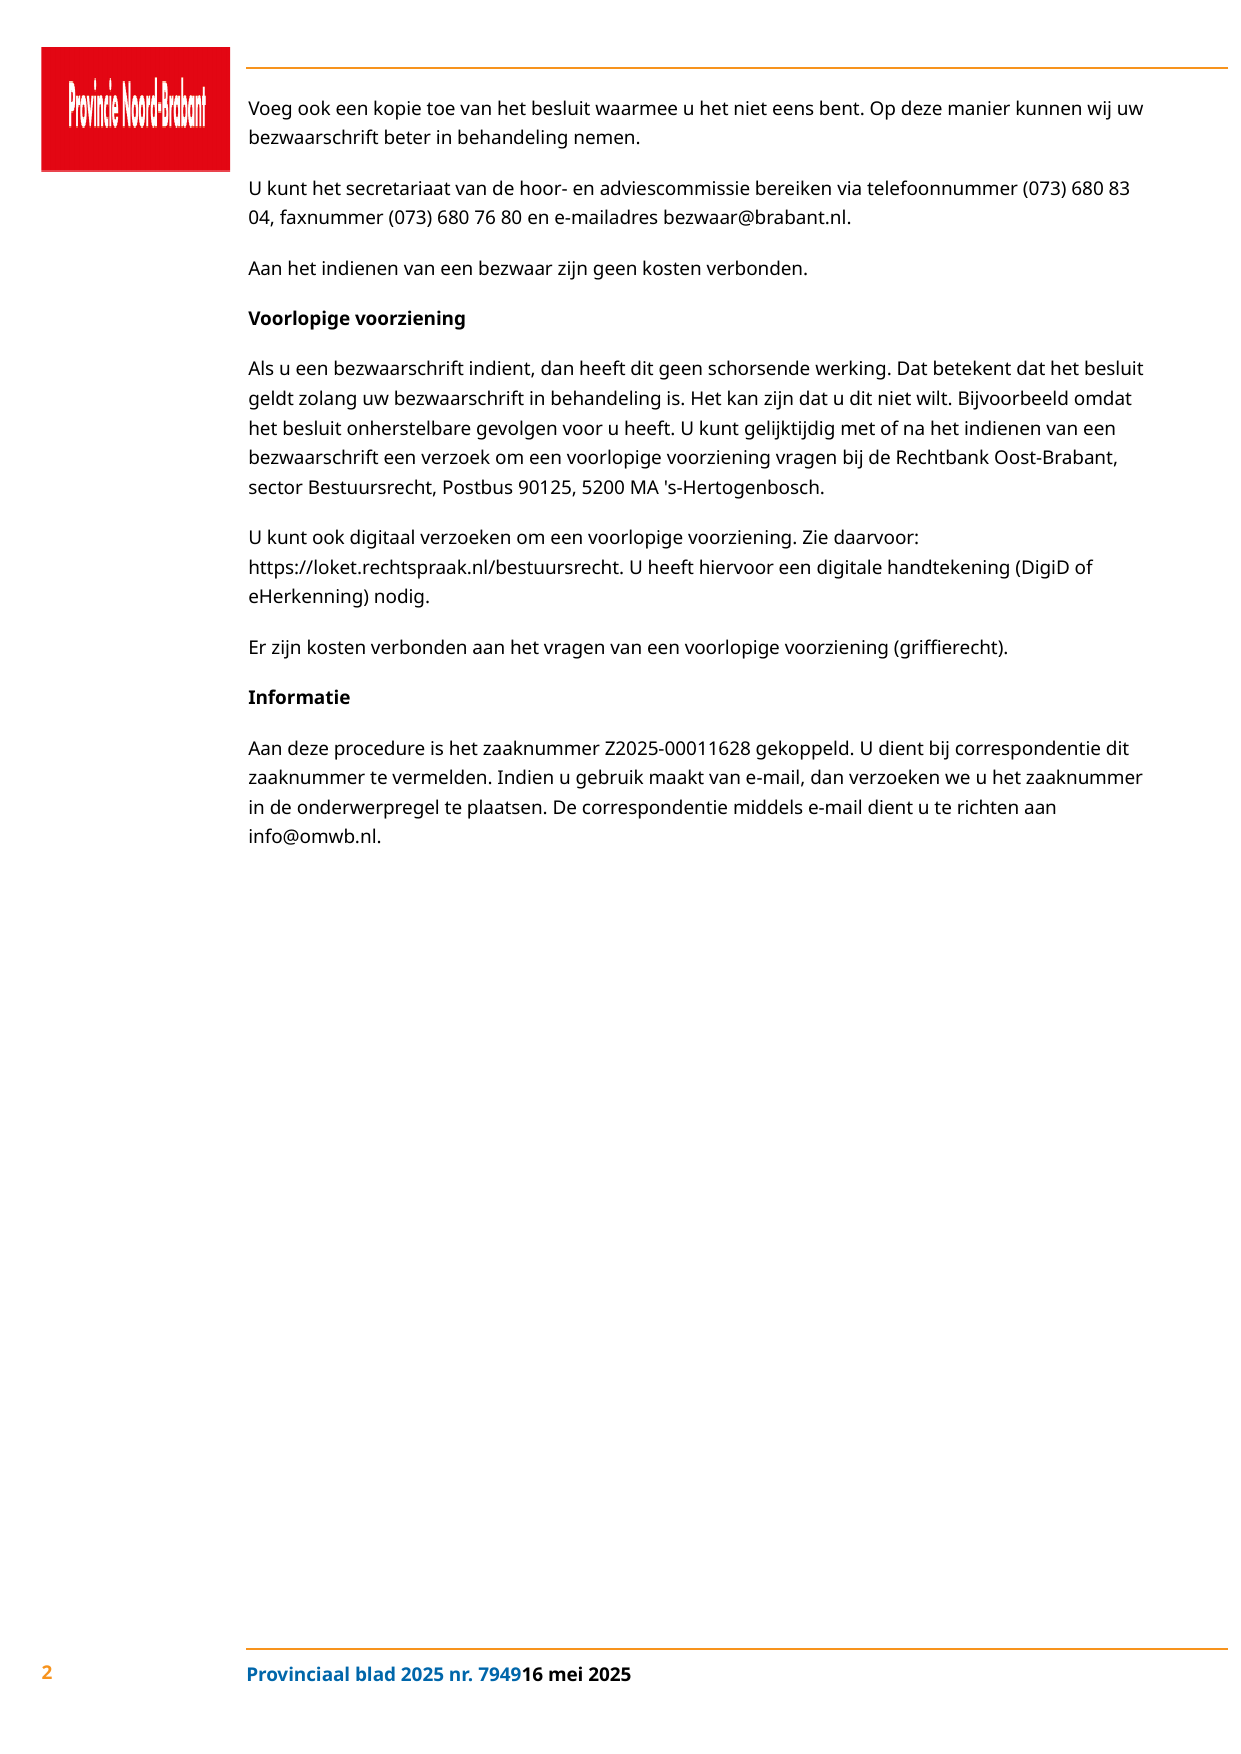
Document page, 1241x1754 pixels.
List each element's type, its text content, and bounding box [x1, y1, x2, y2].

text Voorlopige voorziening [248, 305, 1152, 331]
text Informatie [248, 684, 1152, 710]
text Aan deze procedure is het zaaknummer Z2025-00011628 gekoppeld. U dient bij correspondentie dit zaaknummer te vermelden. Indien u gebruik maakt van e-mail, dan verzoeken we u het zaaknummer in de onderwerpregel te plaatsen. De correspondentie middels e-mail dient u te richten aan info@omwb.nl. [248, 735, 1152, 849]
text U kunt het secretariaat van de hoor- en adviescommissie bereiken via telefoonnummer (073) 680 83 04, faxnummer (073) 680 76 80 en e-mailadres bezwaar@brabant.nl. [248, 175, 1152, 230]
text Aan het indienen van een bezwaar zijn geen kosten verbonden. [248, 255, 1152, 281]
text Voeg ook een kopie toe van het besluit waarmee u het niet eens bent. Op deze manier kunnen wij uw bezwaarschrift beter in behandeling nemen. [248, 95, 1152, 150]
text Als u een bezwaarschrift indient, dan heeft dit geen schorsende werking. Dat betekent dat het besluit geldt zolang uw bezwaarschrift in behandeling is. Het kan zijn dat u dit niet wilt. Bijvoorbeeld omdat het besluit onherstelbare gevolgen voor u heeft. U kunt gelijktijdig met of na het indienen van een bezwaarschrift een verzoek om een voorlopige voorziening vragen bij de Rechtbank Oost-Brabant, sector Bestuursrecht, Postbus 90125, 5200 MA 's‑Hertogenbosch. [248, 356, 1152, 500]
text Er zijn kosten verbonden aan het vragen van een voorlopige voorziening (griffierecht). [248, 634, 1152, 660]
picture [41, 47, 231, 172]
text U kunt ook digitaal verzoeken om een voorlopige voorziening. Zie daarvoor: https://loket.rechtspraak.nl/bestuursrecht. U heeft hiervoor een digitale handtekening (DigiD of eHerkenning) nodig. [248, 524, 1152, 609]
